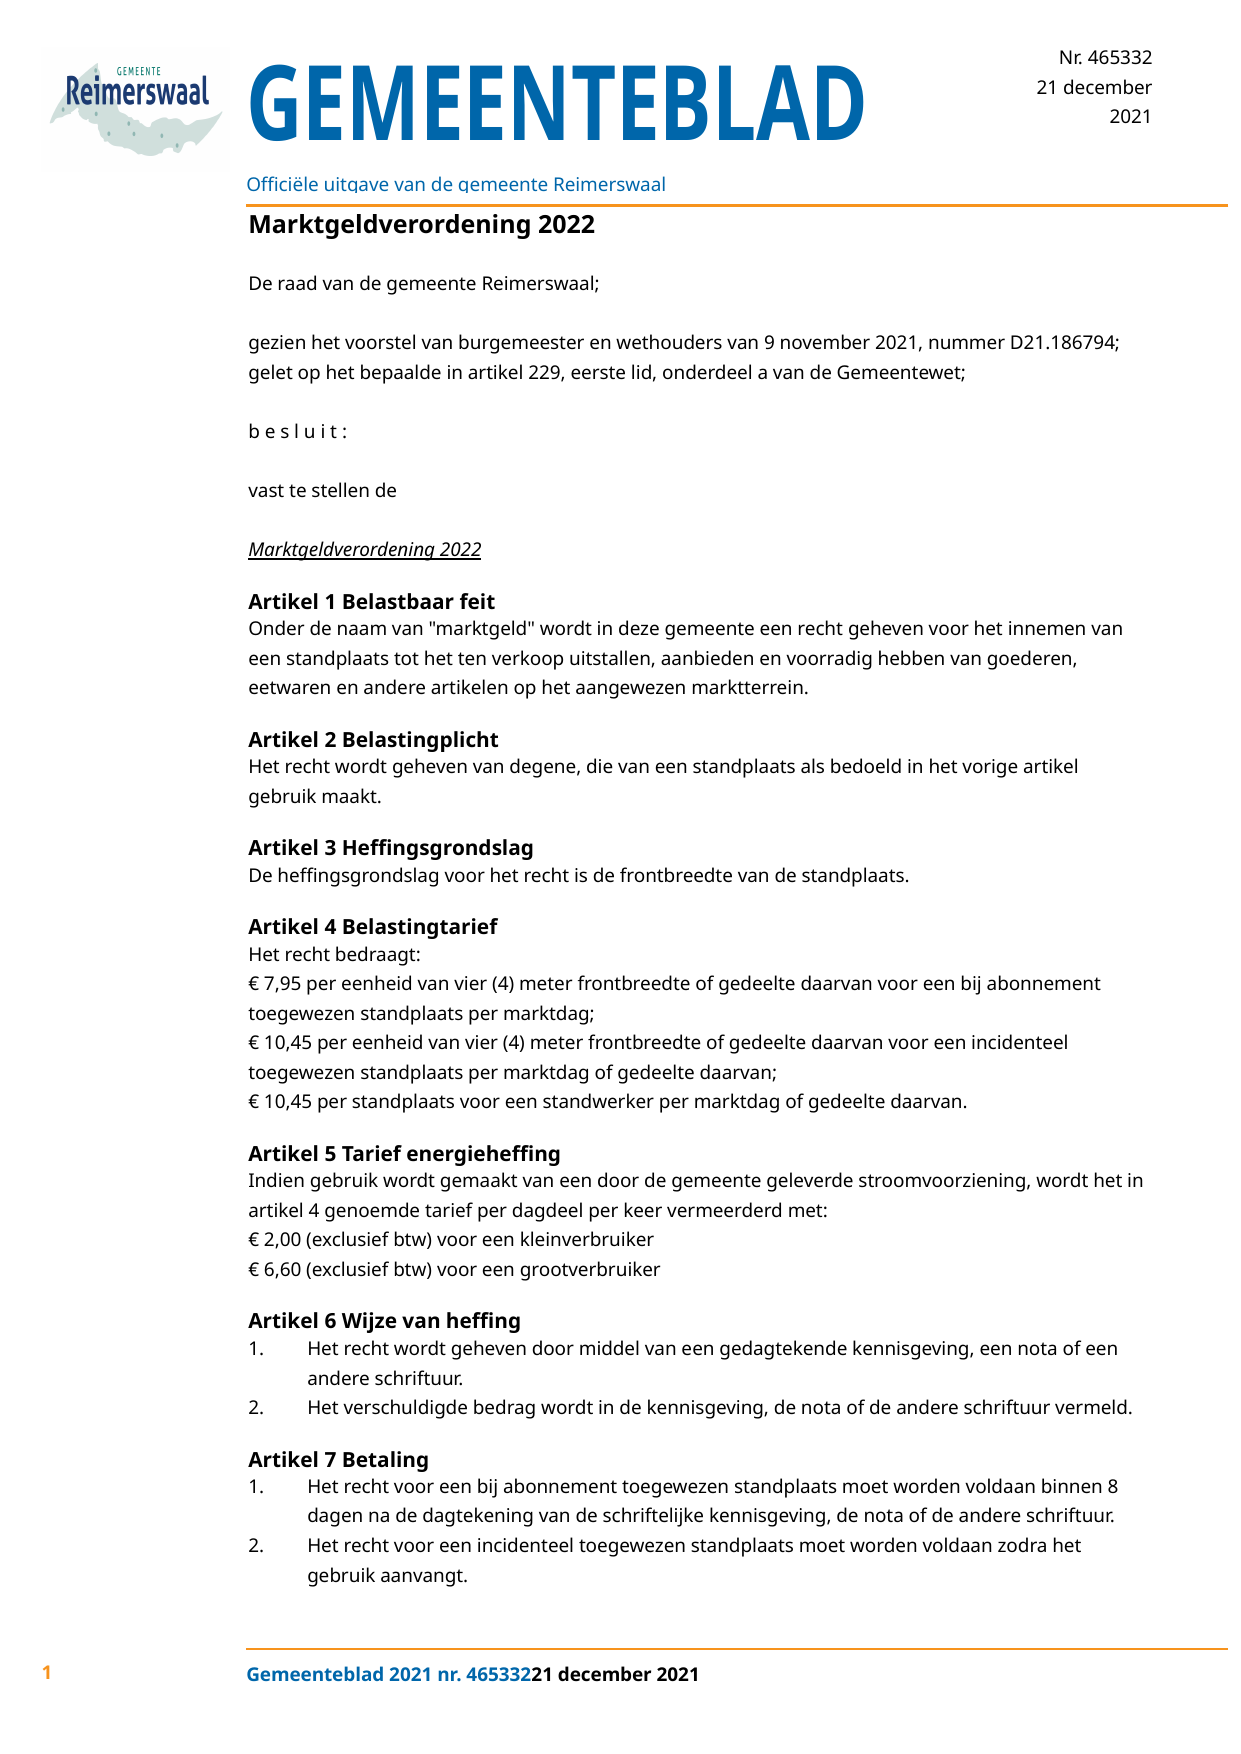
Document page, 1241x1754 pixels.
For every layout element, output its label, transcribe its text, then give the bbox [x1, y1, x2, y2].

list Het recht wordt geheven door middel van een gedagtekende kennisgeving, een nota of een andere schriftuur. [248, 1335, 1152, 1390]
list Het recht voor een incidenteel toegewezen standplaats moet worden voldaan zodra het gebruik aanvangt. [248, 1532, 1152, 1588]
text Artikel 2 Belastingplicht [248, 725, 1152, 753]
text Artikel 5 Tarief energieheffing [248, 1139, 1152, 1167]
text Marktgeldverordening 2022 [248, 537, 1152, 562]
text De raad van de gemeente Reimerswaal; [248, 270, 1152, 296]
text Artikel 6 Wijze van heffing [248, 1307, 1152, 1335]
text Het recht bedraagt: [248, 941, 1152, 966]
picture [41, 47, 231, 172]
text Onder de naam van "marktgeld" wordt in deze gemeente een recht geheven voor het innemen van een standplaats tot het ten verkoop uitstallen, aanbieden en voorradig hebben van goederen, eetwaren en andere artikelen op het aangewezen marktterrein. [248, 615, 1152, 700]
text Marktgeldverordening 2022 [248, 207, 1152, 241]
text gezien het voorstel van burgemeester en wethouders van 9 november 2021, nummer D21.186794; gelet op het bepaalde in artikel 229, eerste lid, onderdeel a van de Gemeentewet; [248, 329, 1152, 385]
text De heffingsgrondslag voor het recht is de frontbreedte van de standplaats. [248, 862, 1152, 888]
text Artikel 4 Belastingtarief [248, 912, 1152, 941]
list Het recht voor een bij abonnement toegewezen standplaats moet worden voldaan binnen 8 dagen na de dagtekening van de schriftelijke kennisgeving, de nota of de andere schriftuur. [248, 1473, 1152, 1528]
text € 7,95 per eenheid van vier (4) meter frontbreedte of gedeelte daarvan voor een bij abonnement toegewezen standplaats per marktdag; [248, 970, 1152, 1026]
list Het verschuldigde bedrag wordt in de kennisgeving, de nota of de andere schriftuur vermeld. [248, 1394, 1152, 1420]
text Artikel 7 Betaling [248, 1445, 1152, 1473]
text Artikel 1 Belastbaar feit [248, 587, 1152, 615]
text Indien gebruik wordt gemaakt van een door de gemeente geleverde stroomvoorziening, wordt het in artikel 4 genoemde tarief per dagdeel per keer vermeerderd met: [248, 1167, 1152, 1223]
text € 6,60 (exclusief btw) voor een grootverbruiker [248, 1256, 1152, 1282]
text Het recht wordt geheven van degene, die van een standplaats als bedoeld in het vorige artikel gebruik maakt. [248, 753, 1152, 809]
text b e s l u i t : [248, 418, 1152, 444]
text Artikel 3 Heffingsgrondslag [248, 833, 1152, 862]
text € 10,45 per standplaats voor een standwerker per marktdag of gedeelte daarvan. [248, 1089, 1152, 1114]
text € 2,00 (exclusief btw) voor een kleinverbruiker [248, 1227, 1152, 1252]
text vast te stellen de [248, 477, 1152, 503]
text € 10,45 per eenheid van vier (4) meter frontbreedte of gedeelte daarvan voor een incidenteel toegewezen standplaats per marktdag of gedeelte daarvan; [248, 1029, 1152, 1085]
